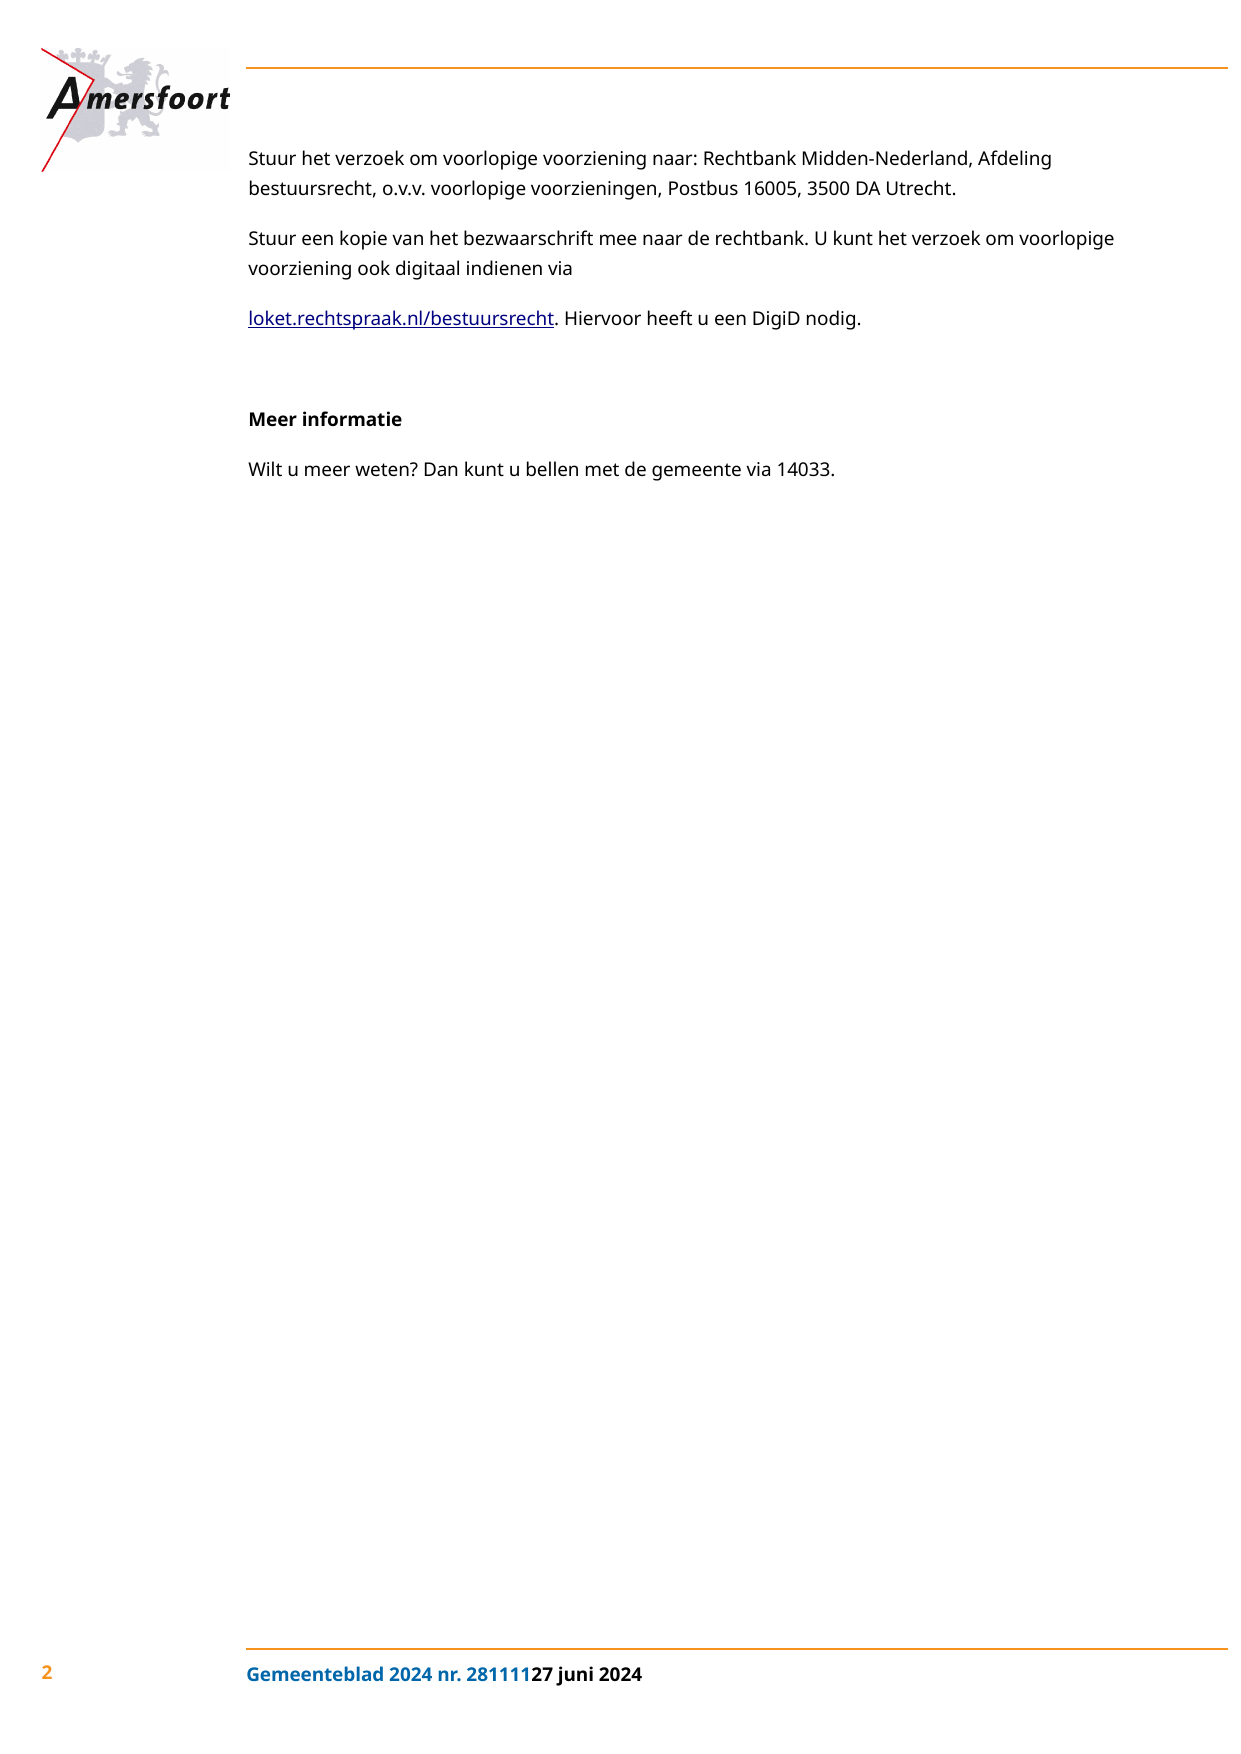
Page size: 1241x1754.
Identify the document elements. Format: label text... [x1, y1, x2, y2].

picture [41, 47, 231, 172]
text Meer informatie [248, 406, 1152, 432]
text Stuur een kopie van het bezwaarschrift mee naar de rechtbank. U kunt het verzoek om voorlopige voorziening ook digitaal indienen via [248, 225, 1152, 281]
text loket.rechtspraak.nl/bestuursrecht. Hiervoor heeft u een DigiD nodig. [248, 305, 1152, 331]
text Wilt u meer weten? Dan kunt u bellen met de gemeente via 14033. [248, 456, 1152, 482]
text Stuur het verzoek om voorlopige voorziening naar: Rechtbank Midden-Nederland, Afdeling bestuursrecht, o.v.v. voorlopige voorzieningen, Postbus 16005, 3500 DA Utrecht. [248, 145, 1152, 201]
